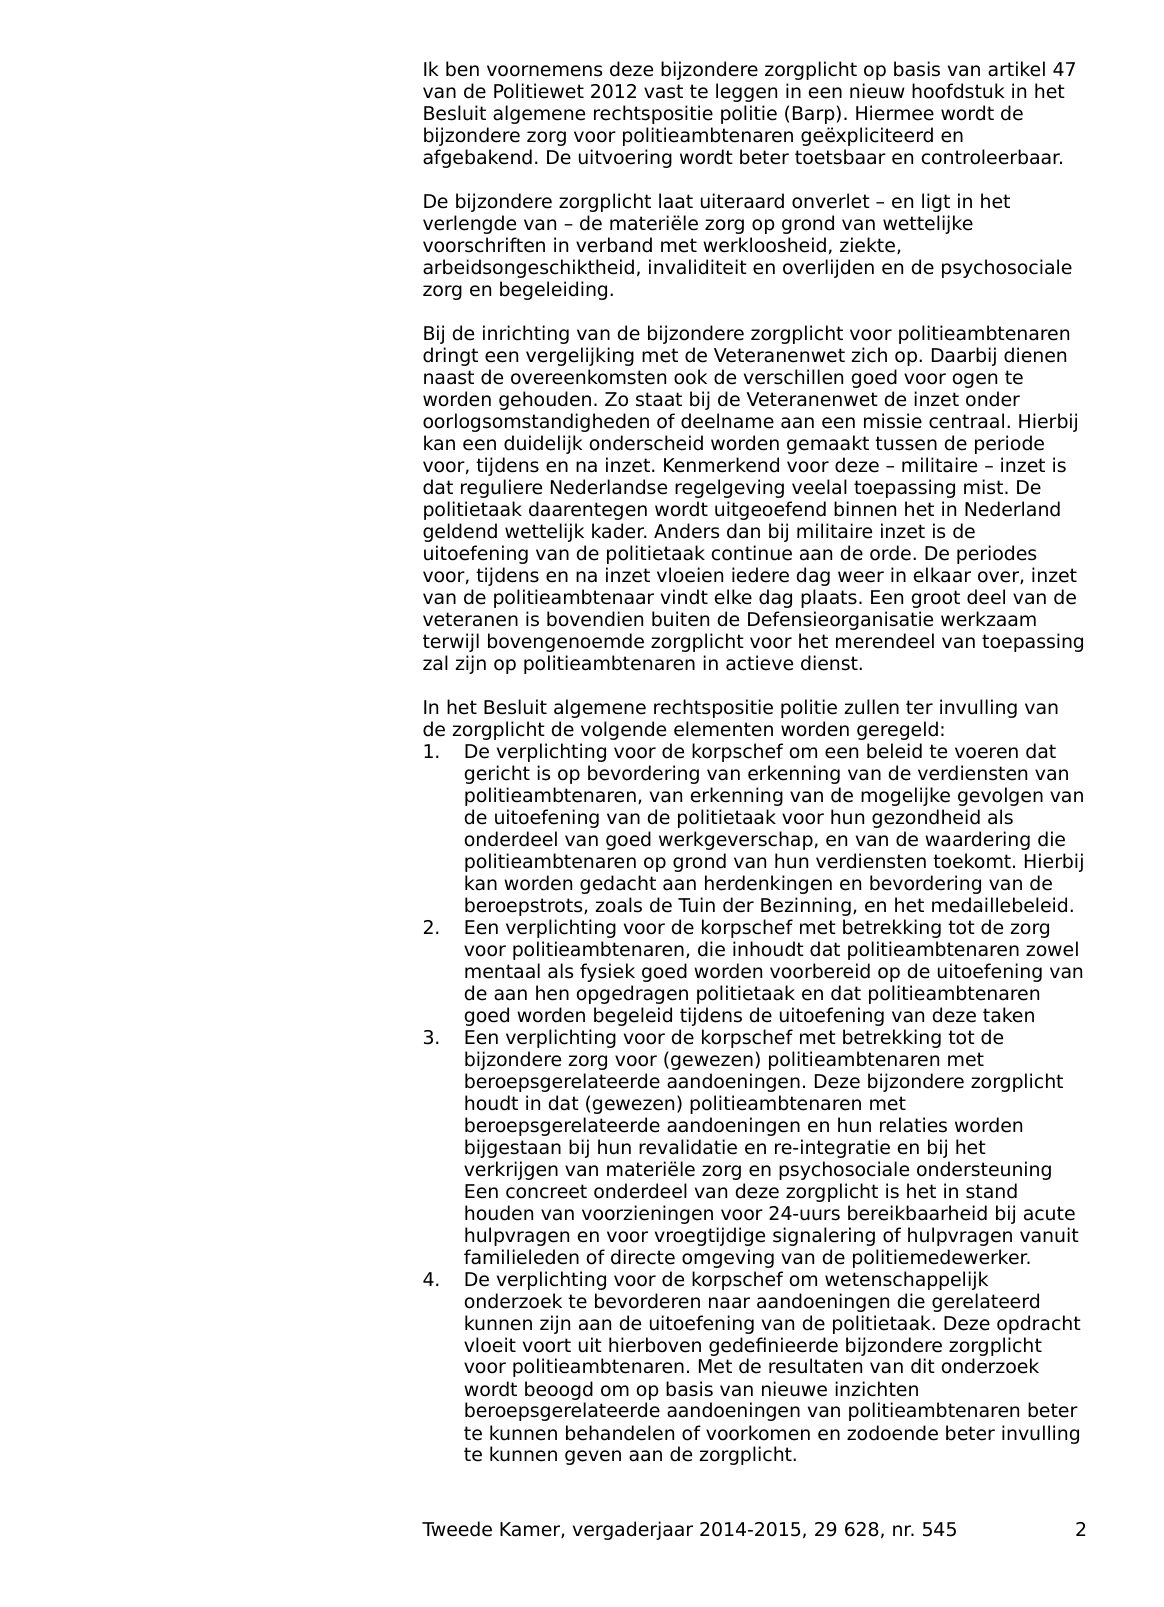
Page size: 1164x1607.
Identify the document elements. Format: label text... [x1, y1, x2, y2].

text 1. De verplichting voor de korpschef om een beleid te voeren dat gericht is op bevordering van erkenning van de verdiensten van politieambtenaren, van erkenning van de mogelijke gevolgen van de uitoefening van de politietaak voor hun gezondheid als onderdeel van goed werkgeverschap, en van de waardering die politieambtenaren op grond van hun verdiensten toekomt. Hierbij kan worden gedacht aan herdenkingen en bevordering van de beroepstrots, zoals de Tuin der Bezinning, en het medaillebeleid. [422, 741, 1087, 917]
text 2. Een verplichting voor de korpschef met betrekking tot de zorg voor politieambtenaren, die inhoudt dat politieambtenaren zowel mentaal als fysiek goed worden voorbereid op de uitoefening van de aan hen opgedragen politietaak en dat politieambtenaren goed worden begeleid tijdens de uitoefening van deze taken [422, 917, 1087, 1027]
text In het Besluit algemene rechtspositie politie zullen ter invulling van de zorgplicht de volgende elementen worden geregeld: [422, 697, 1087, 741]
text De bijzondere zorgplicht laat uiteraard onverlet – en ligt in het verlengde van – de materiële zorg op grond van wettelijke voorschriften in verband met werkloosheid, ziekte, arbeidsongeschiktheid, invaliditeit en overlijden en de psychosociale zorg en begeleiding. [422, 191, 1087, 301]
text Ik ben voornemens deze bijzondere zorgplicht op basis van artikel 47 van de Politiewet 2012 vast te leggen in een nieuw hoofdstuk in het Besluit algemene rechtspositie politie (Barp). Hiermee wordt de bijzondere zorg voor politieambtenaren geëxpliciteerd en afgebakend. De uitvoering wordt beter toetsbaar en controleerbaar. [422, 59, 1087, 169]
text 4. De verplichting voor de korpschef om wetenschappelijk onderzoek te bevorderen naar aandoeningen die gerelateerd kunnen zijn aan de uitoefening van de politietaak. Deze opdracht vloeit voort uit hierboven gedefinieerde bijzondere zorgplicht voor politieambtenaren. Met de resultaten van dit onderzoek wordt beoogd om op basis van nieuwe inzichten beroepsgerelateerde aandoeningen van politieambtenaren beter te kunnen behandelen of voorkomen en zodoende beter invulling te kunnen geven aan de zorgplicht. [422, 1268, 1087, 1466]
text 3. Een verplichting voor de korpschef met betrekking tot de bijzondere zorg voor (gewezen) politieambtenaren met beroepsgerelateerde aandoeningen. Deze bijzondere zorgplicht houdt in dat (gewezen) politieambtenaren met beroepsgerelateerde aandoeningen en hun relaties worden bijgestaan bij hun revalidatie en re-integratie en bij het verkrijgen van materiële zorg en psychosociale ondersteuning Een concreet onderdeel van deze zorgplicht is het in stand houden van voorzieningen voor 24-uurs bereikbaarheid bij acute hulpvragen en voor vroegtijdige signalering of hulpvragen vanuit familieleden of directe omgeving van de politiemedewerker. [422, 1027, 1087, 1268]
text Bij de inrichting van de bijzondere zorgplicht voor politieambtenaren dringt een vergelijking met de Veteranenwet zich op. Daarbij dienen naast de overeenkomsten ook de verschillen goed voor ogen te worden gehouden. Zo staat bij de Veteranenwet de inzet onder oorlogsomstandigheden of deelname aan een missie centraal. Hierbij kan een duidelijk onderscheid worden gemaakt tussen de periode voor, tijdens en na inzet. Kenmerkend voor deze – militaire – inzet is dat reguliere Nederlandse regelgeving veelal toepassing mist. De politietaak daarentegen wordt uitgeoefend binnen het in Nederland geldend wettelijk kader. Anders dan bij militaire inzet is de uitoefening van de politietaak continue aan de orde. De periodes voor, tijdens en na inzet vloeien iedere dag weer in elkaar over, inzet van de politieambtenaar vindt elke dag plaats. Een groot deel van de veteranen is bovendien buiten de Defensieorganisatie werkzaam terwijl bovengenoemde zorgplicht voor het merendeel van toepassing zal zijn op politieambtenaren in actieve dienst. [422, 323, 1087, 675]
